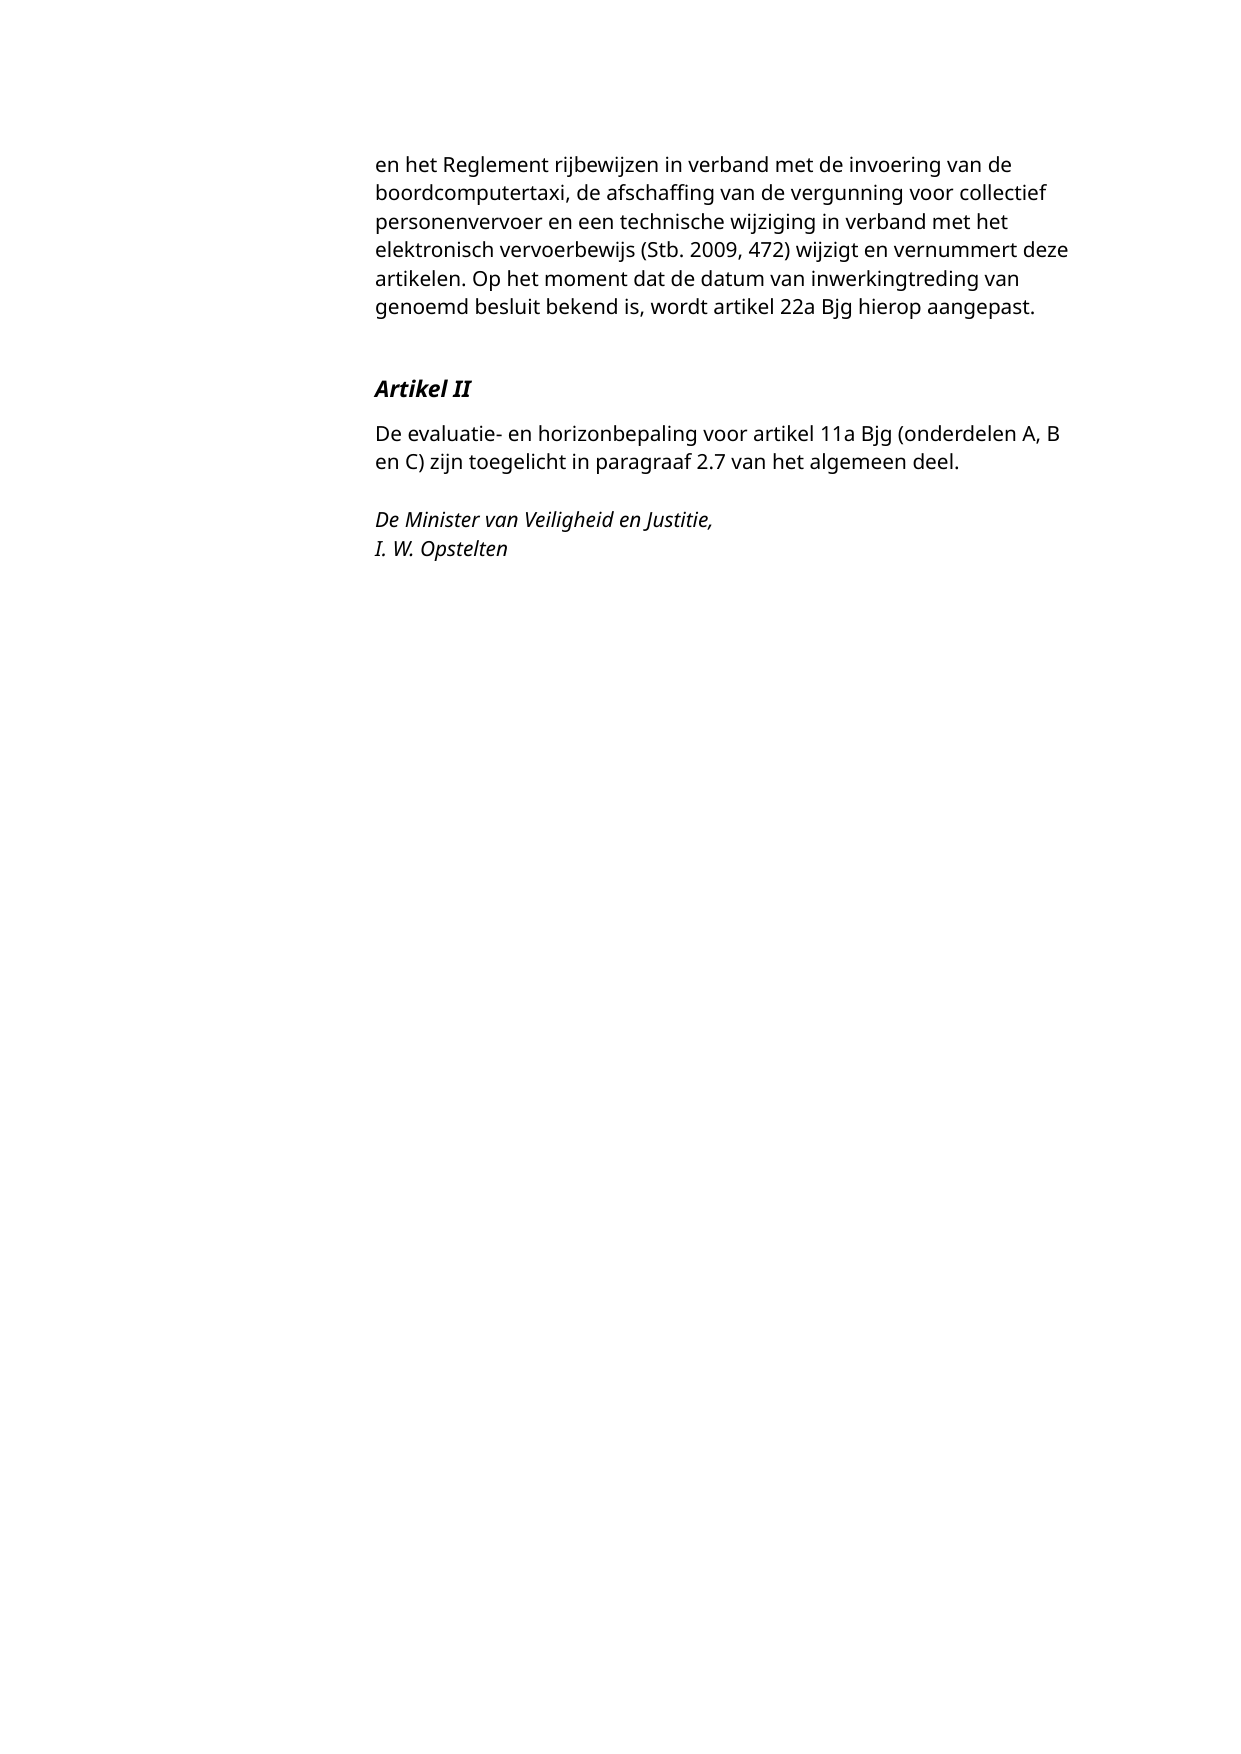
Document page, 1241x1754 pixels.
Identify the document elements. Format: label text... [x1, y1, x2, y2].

text De Minister van Veiligheid en Justitie, [375, 505, 1090, 534]
text en het Reglement rijbewijzen in verband met de invoering van de boordcomputertaxi, de afschaffing van de vergunning voor collectief personenvervoer en een technische wijziging in verband met het elektronisch vervoerbewijs (Stb. 2009, 472) wijzigt en vernummert deze artikelen. Op het moment dat de datum van inwerkingtreding van genoemd besluit bekend is, wordt artikel 22a Bjg hierop aangepast. [375, 150, 1090, 321]
subtitle Artikel II [375, 373, 1090, 404]
text I. W. Opstelten [375, 534, 1090, 562]
text De evaluatie- en horizonbepaling voor artikel 11a Bjg (onderdelen A, B en C) zijn toegelicht in paragraaf 2.7 van het algemeen deel. [375, 419, 1090, 476]
